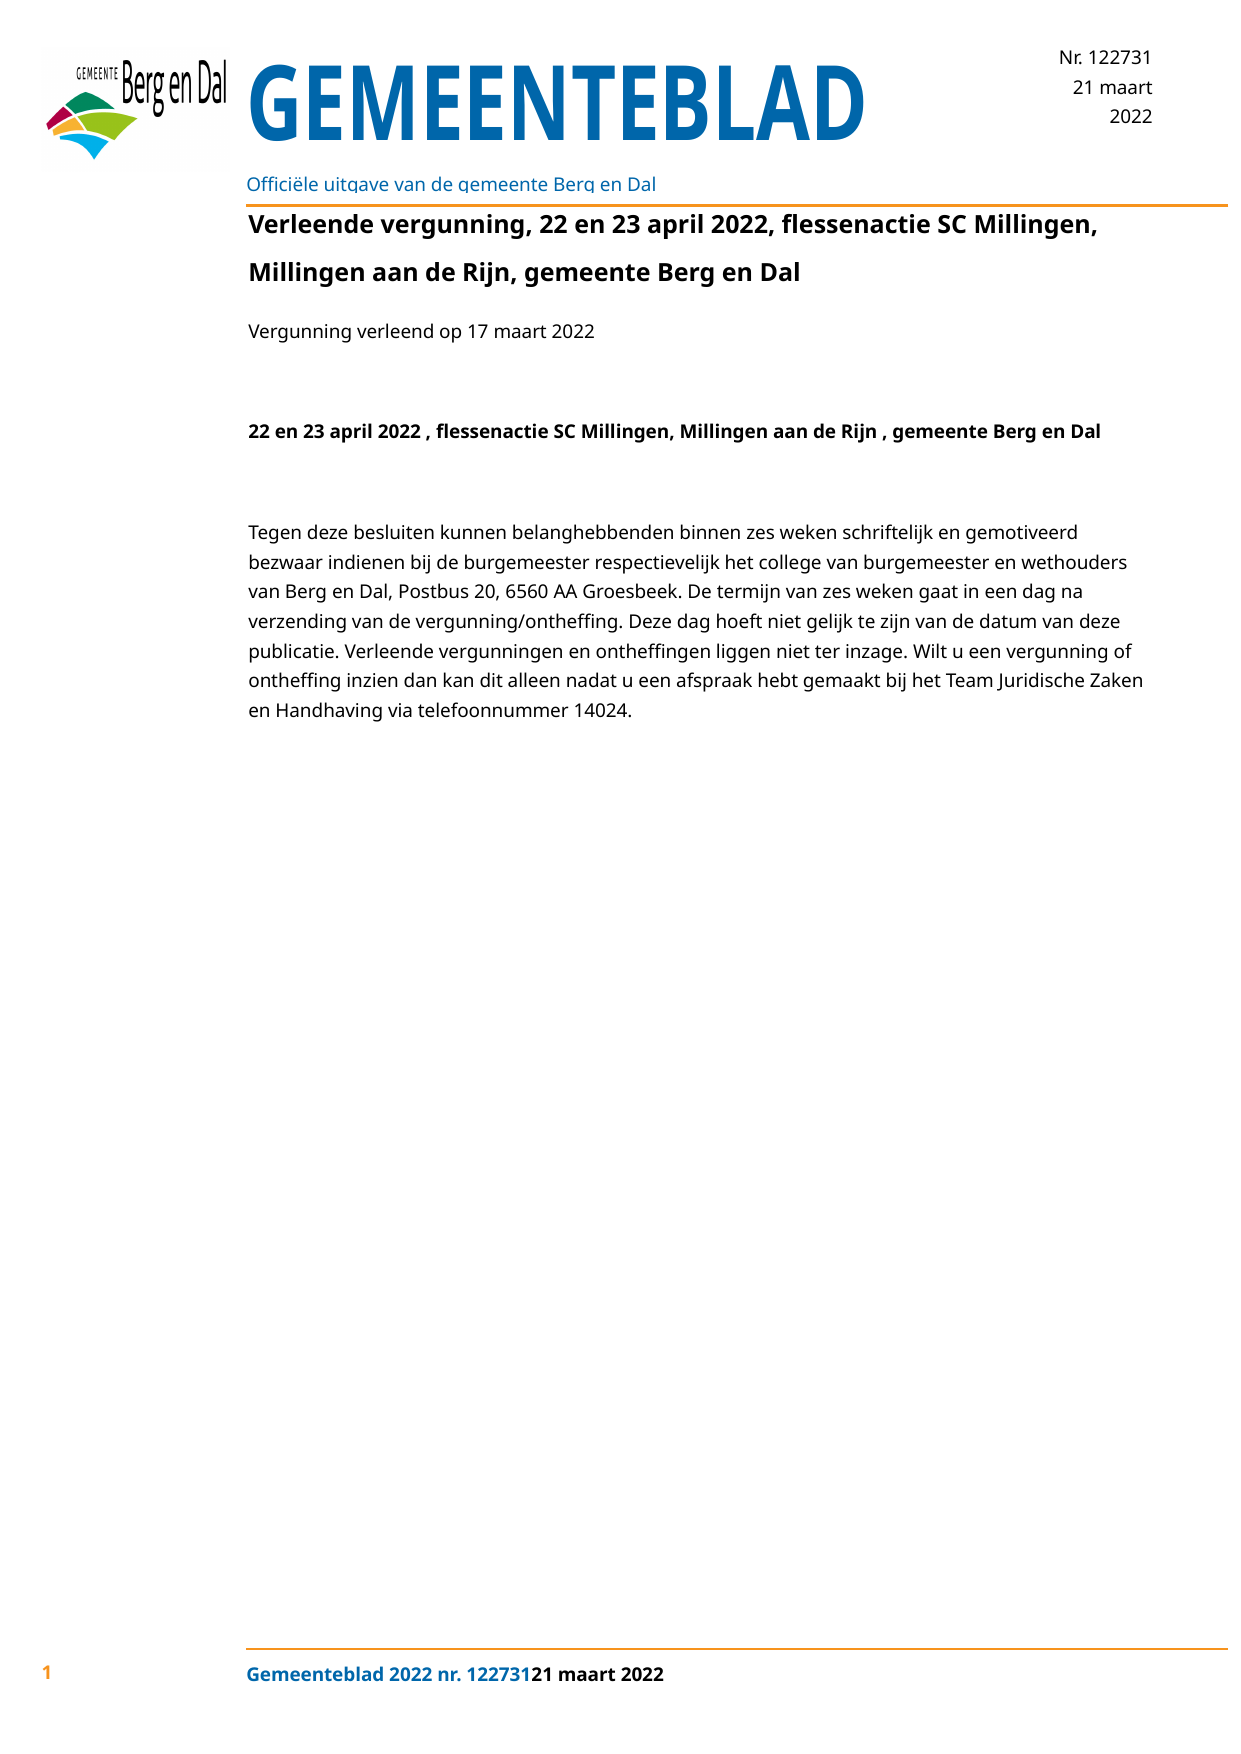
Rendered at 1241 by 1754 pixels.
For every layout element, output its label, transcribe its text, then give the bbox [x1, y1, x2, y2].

text Tegen deze besluiten kunnen belanghebbenden binnen zes weken schriftelijk en gemotiveerd bezwaar indienen bij de burgemeester respectievelijk het college van burgemeester en wethouders van Berg en Dal, Postbus 20, 6560 AA Groesbeek. De termijn van zes weken gaat in een dag na verzending van de vergunning/ontheffing. Deze dag hoeft niet gelijk te zijn van de datum van deze publicatie. Verleende vergunningen en ontheffingen liggen niet ter inzage. Wilt u een vergunning of ontheffing inzien dan kan dit alleen nadat u een afspraak hebt gemaakt bij het Team Juridische Zaken en Handhaving via telefoonnummer 14024. [248, 519, 1152, 723]
picture [41, 47, 231, 172]
text Vergunning verleend op 17 maart 2022 [248, 318, 1152, 344]
text Verleende vergunning, 22 en 23 april 2022, flessenactie SC Millingen, Millingen aan de Rijn, gemeente Berg en Dal [248, 207, 1152, 288]
text 22 en 23 april 2022 , flessenactie SC Millingen, Millingen aan de Rijn , gemeente Berg en Dal [248, 419, 1152, 444]
